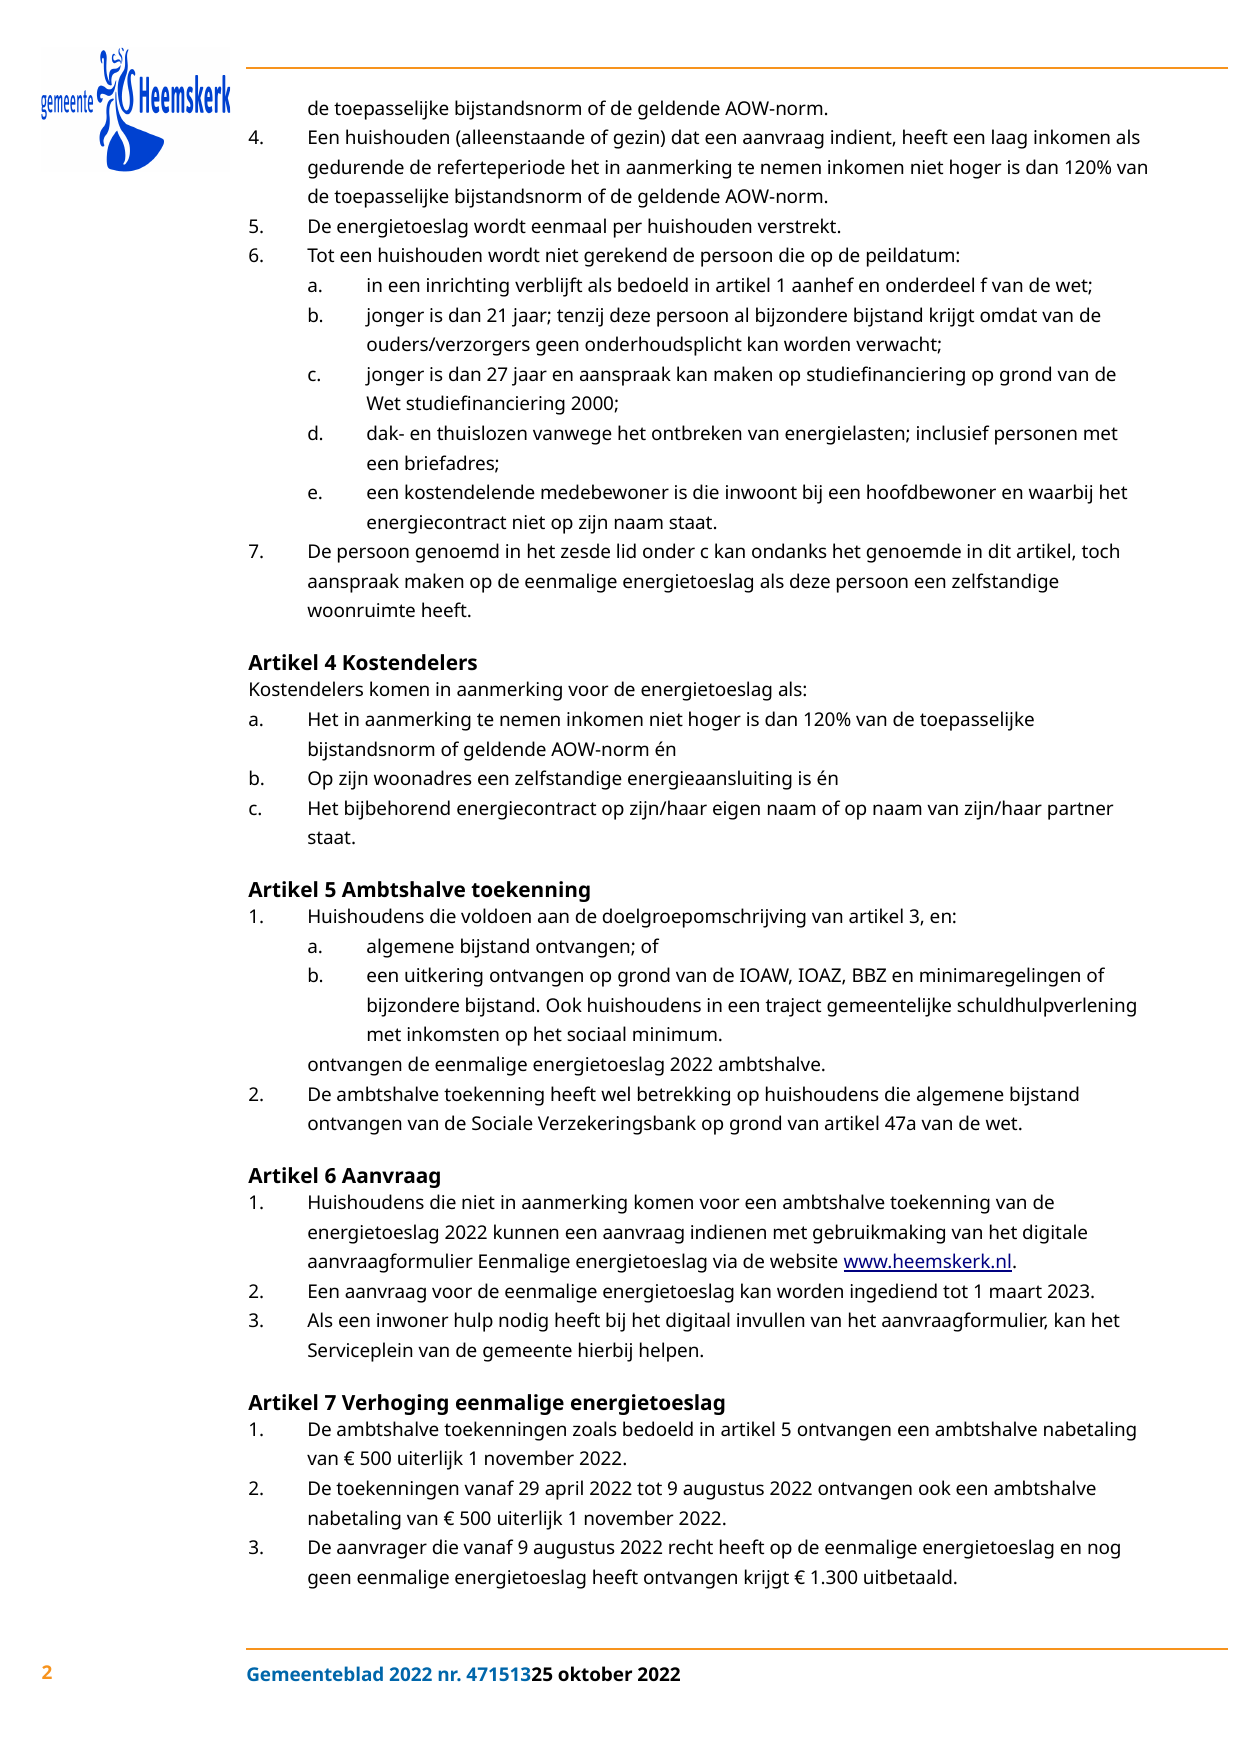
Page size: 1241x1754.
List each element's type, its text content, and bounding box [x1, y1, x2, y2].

list een kostendelende medebewoner is die inwoont bij een hoofdbewoner en waarbij het energiecontract niet op zijn naam staat. [307, 479, 1152, 535]
list in een inrichting verblijft als bedoeld in artikel 1 aanhef en onderdeel f van de wet; [307, 272, 1152, 298]
list De toekenningen vanaf 29 april 2022 tot 9 augustus 2022 ontvangen ook een ambtshalve nabetaling van € 500 uiterlijk 1 november 2022. [248, 1475, 1152, 1531]
list jonger is dan 27 jaar en aanspraak kan maken op studiefinanciering op grond van de Wet studiefinanciering 2000; [307, 361, 1152, 416]
picture [41, 47, 231, 172]
list Het in aanmerking te nemen inkomen niet hoger is dan 120% van de toepasselijke bijstandsnorm of geldende AOW-norm én [248, 706, 1152, 761]
text Artikel 6 Aanvraag [248, 1161, 1152, 1189]
text Artikel 5 Ambtshalve toekenning [248, 875, 1152, 903]
list ontvangen de eenmalige energietoeslag 2022 ambtshalve. [248, 1051, 1152, 1077]
list De persoon genoemd in het zesde lid onder c kan ondanks het genoemde in dit artikel, toch aanspraak maken op de eenmalige energietoeslag als deze persoon een zelfstandige woonruimte heeft. [248, 538, 1152, 623]
list Een aanvraag voor de eenmalige energietoeslag kan worden ingediend tot 1 maart 2023. [248, 1278, 1152, 1304]
list De ambtshalve toekenning heeft wel betrekking op huishoudens die algemene bijstand ontvangen van de Sociale Verzekeringsbank op grond van artikel 47a van de wet. [248, 1081, 1152, 1136]
list Het bijbehorend energiecontract op zijn/haar eigen naam of op naam van zijn/haar partner staat. [248, 795, 1152, 850]
list Op zijn woonadres een zelfstandige energieaansluiting is én [248, 765, 1152, 791]
list Huishoudens die niet in aanmerking komen voor een ambtshalve toekenning van de energietoeslag 2022 kunnen een aanvraag indienen met gebruikmaking van het digitale aanvraagformulier Eenmalige energietoeslag via de website www.heemskerk.nl. [248, 1189, 1152, 1274]
list een uitkering ontvangen op grond van de IOAW, IOAZ, BBZ en minimaregelingen of bijzondere bijstand. Ook huishoudens in een traject gemeentelijke schuldhulpverlening met inkomsten op het sociaal minimum. [307, 962, 1152, 1047]
text Kostendelers komen in aanmerking voor de energietoeslag als: [248, 677, 1152, 702]
list algemene bijstand ontvangen; of [307, 933, 1152, 959]
list Tot een huishouden wordt niet gerekend de persoon die op de peildatum: [248, 243, 1152, 268]
list de toepasselijke bijstandsnorm of de geldende AOW-norm. [248, 95, 1152, 121]
list Huishoudens die voldoen aan de doelgroepomschrijving van artikel 3, en: [248, 903, 1152, 929]
list De ambtshalve toekenningen zoals bedoeld in artikel 5 ontvangen een ambtshalve nabetaling van € 500 uiterlijk 1 november 2022. [248, 1416, 1152, 1471]
text Artikel 4 Kostendelers [248, 648, 1152, 677]
list De energietoeslag wordt eenmaal per huishouden verstrekt. [248, 213, 1152, 239]
list Als een inwoner hulp nodig heeft bij het digitaal invullen van het aanvraagformulier, kan het Serviceplein van de gemeente hierbij helpen. [248, 1308, 1152, 1363]
list dak- en thuislozen vanwege het ontbreken van energielasten; inclusief personen met een briefadres; [307, 420, 1152, 476]
text Artikel 7 Verhoging eenmalige energietoeslag [248, 1388, 1152, 1416]
list jonger is dan 21 jaar; tenzij deze persoon al bijzondere bijstand krijgt omdat van de ouders/verzorgers geen onderhoudsplicht kan worden verwacht; [307, 302, 1152, 357]
list De aanvrager die vanaf 9 augustus 2022 recht heeft op de eenmalige energietoeslag en nog geen eenmalige energietoeslag heeft ontvangen krijgt € 1.300 uitbetaald. [248, 1534, 1152, 1590]
list Een huishouden (alleenstaande of gezin) dat een aanvraag indient, heeft een laag inkomen als gedurende de referteperiode het in aanmerking te nemen inkomen niet hoger is dan 120% van de toepasselijke bijstandsnorm of de geldende AOW-norm. [248, 124, 1152, 209]
